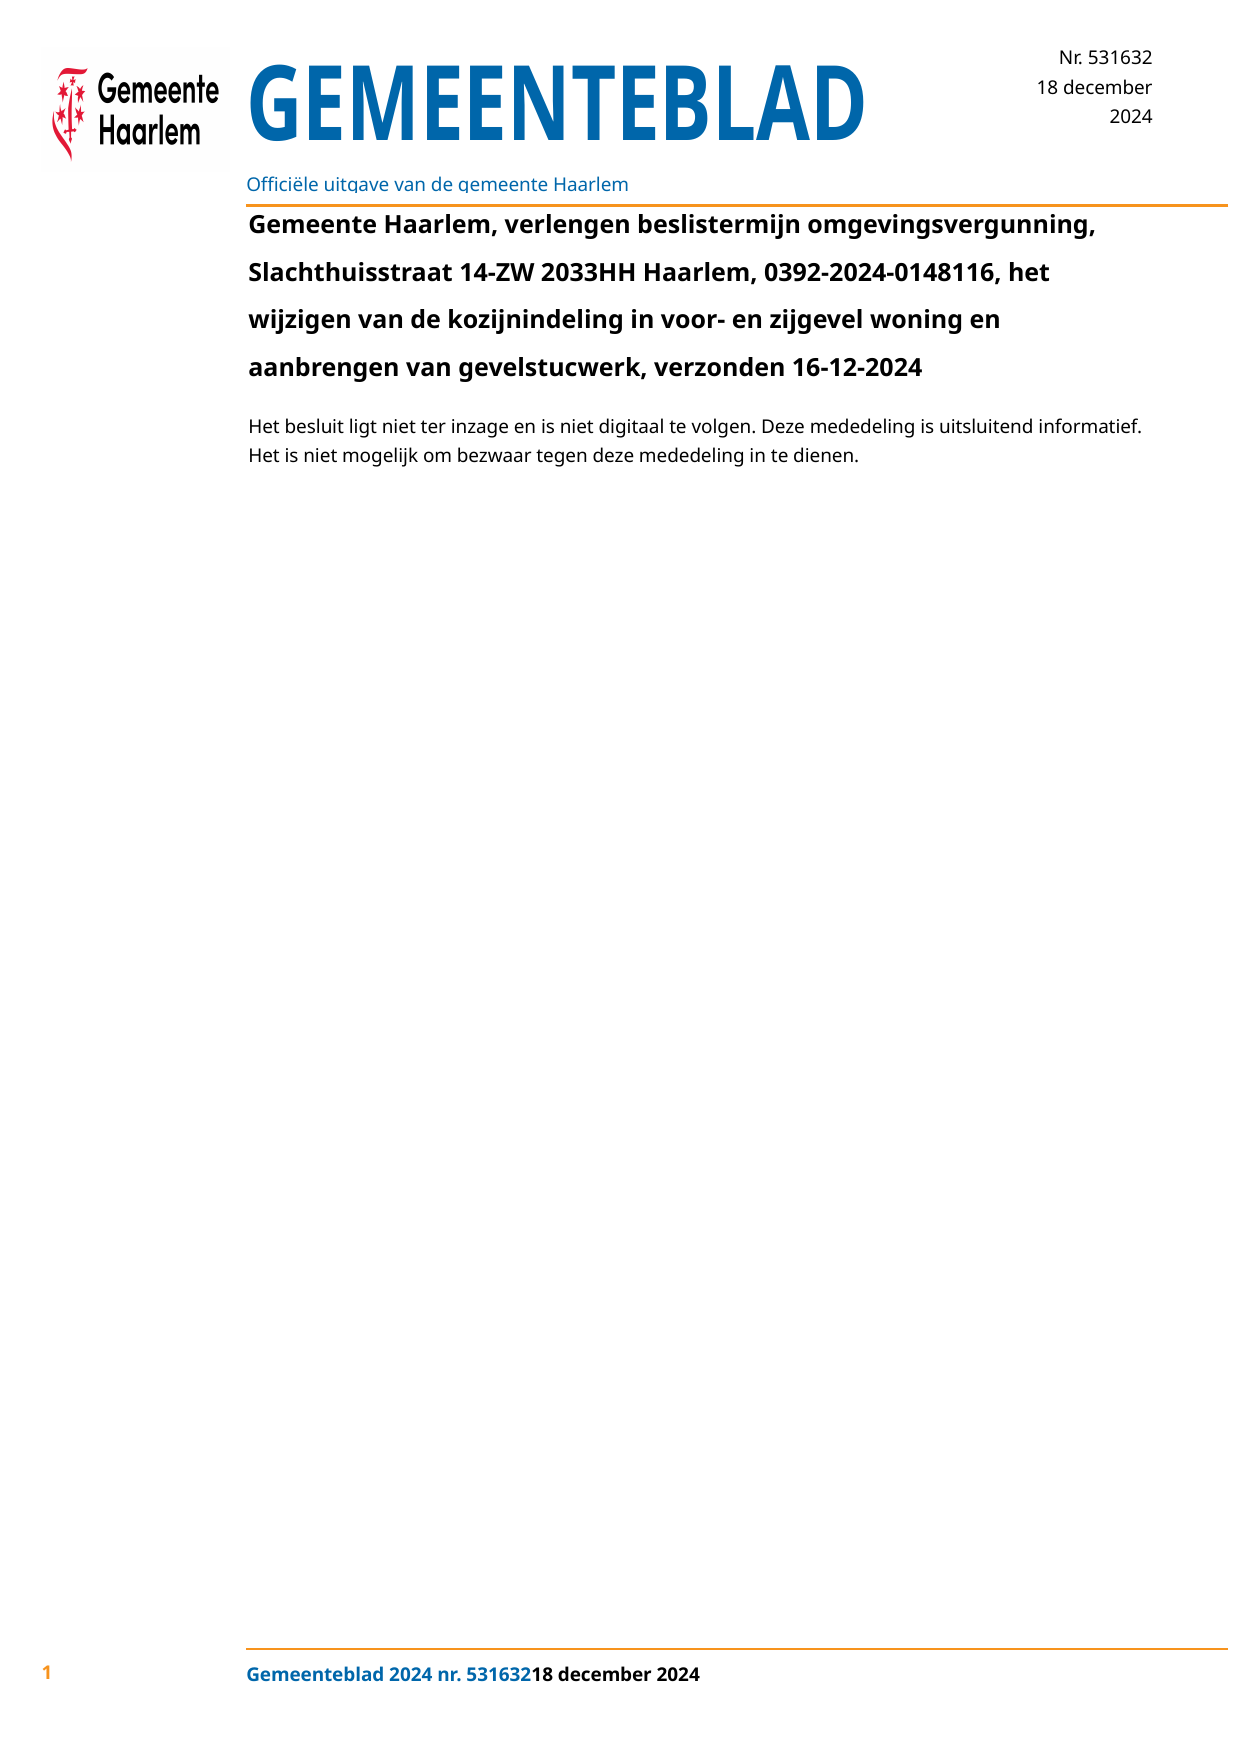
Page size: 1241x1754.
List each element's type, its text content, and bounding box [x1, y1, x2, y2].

text Het besluit ligt niet ter inzage en is niet digitaal te volgen. Deze mededeling is uitsluitend informatief. Het is niet mogelijk om bezwaar tegen deze mededeling in te dienen. [248, 413, 1152, 468]
picture [41, 47, 231, 172]
text Gemeente Haarlem, verlengen beslistermijn omgevingsvergunning, Slachthuisstraat 14-ZW 2033HH Haarlem, 0392-2024-0148116, het wijzigen van de kozijnindeling in voor- en zijgevel woning en aanbrengen van gevelstucwerk, verzonden 16-12-2024 [248, 207, 1152, 384]
